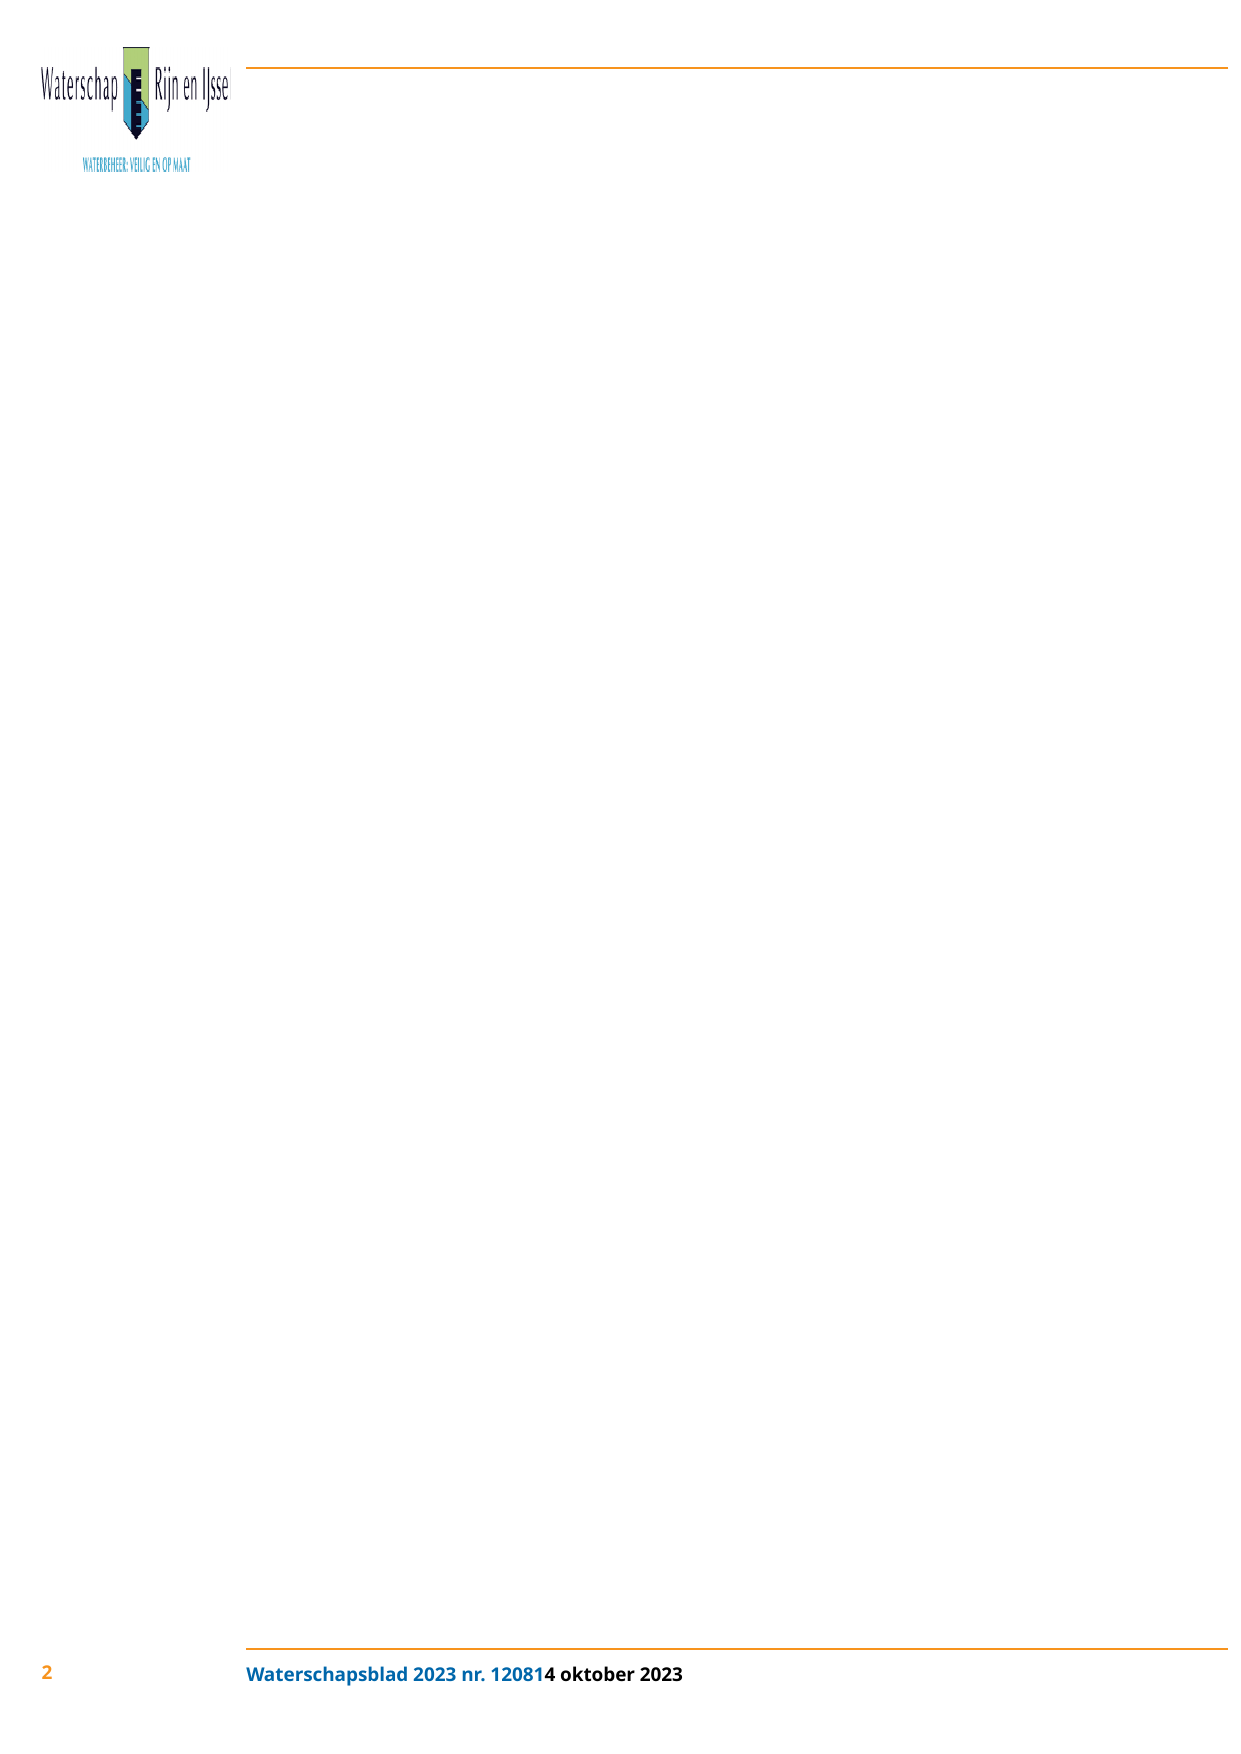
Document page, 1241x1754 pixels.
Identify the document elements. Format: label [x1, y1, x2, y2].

picture [41, 47, 231, 172]
